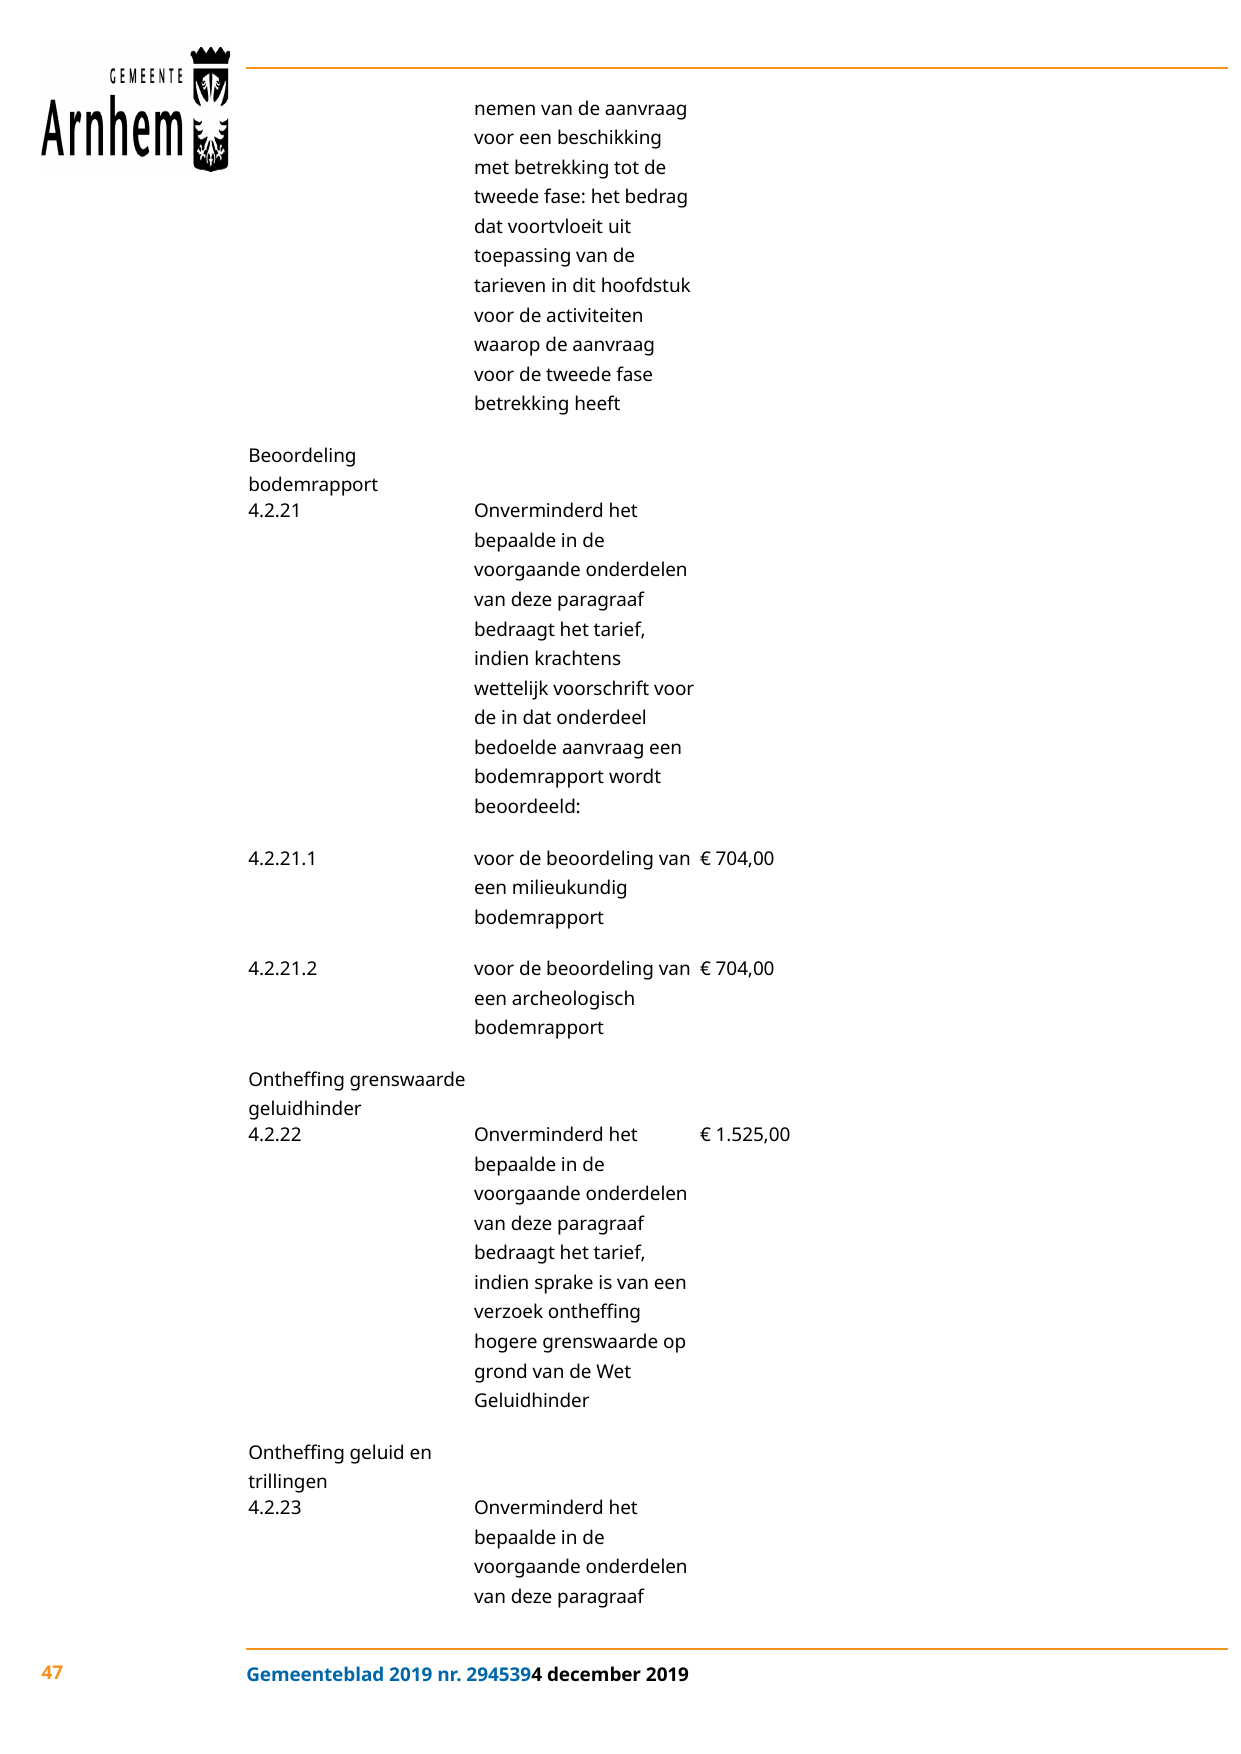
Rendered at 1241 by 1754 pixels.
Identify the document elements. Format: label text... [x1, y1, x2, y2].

table_cell [926, 1040, 1152, 1066]
picture [41, 47, 231, 172]
table_cell [926, 1413, 1152, 1439]
table_cell voor de beoordeling van een milieukundig bodemrapport [474, 845, 700, 929]
table_cell [926, 1121, 1152, 1413]
table_cell [248, 819, 474, 845]
table_cell [474, 1439, 700, 1494]
table_cell [926, 819, 1152, 845]
table_cell [248, 1040, 474, 1066]
table_cell [926, 1494, 1152, 1609]
table_cell Onverminderd het bepaalde in de voorgaande onderdelen van deze paragraaf [474, 1494, 700, 1609]
table_cell [700, 442, 926, 497]
table_cell [248, 1413, 474, 1439]
table_cell [474, 930, 700, 955]
table_cell € 1.525,00 [700, 1121, 926, 1413]
table_cell [248, 416, 474, 442]
table_cell [926, 498, 1152, 819]
table_cell Ontheffing grenswaarde geluidhinder [248, 1066, 474, 1121]
table_cell [474, 416, 700, 442]
table_cell 4.2.22 [248, 1121, 474, 1413]
table_cell [700, 1413, 926, 1439]
table_cell 4.2.23 [248, 1494, 474, 1609]
table_cell [248, 95, 474, 416]
table_cell [474, 1413, 700, 1439]
table_cell [700, 1494, 926, 1609]
table_cell voor de beoordeling van een archeologisch bodemrapport [474, 955, 700, 1040]
table_cell [926, 95, 1152, 416]
table_cell € 704,00 [700, 955, 926, 1040]
table_cell [700, 1040, 926, 1066]
table_cell [474, 1066, 700, 1121]
table_cell [700, 416, 926, 442]
table_cell € 704,00 [700, 845, 926, 929]
table_cell [248, 930, 474, 955]
table_cell [926, 845, 1152, 929]
table_cell Onverminderd het bepaalde in de voorgaande onderdelen van deze paragraaf bedraagt het tarief, indien sprake is van een verzoek ontheffing hogere grenswaarde op grond van de Wet Geluidhinder [474, 1121, 700, 1413]
table_cell 4.2.21.2 [248, 955, 474, 1040]
table_cell Beoordeling bodemrapport [248, 442, 474, 497]
table_cell [474, 1040, 700, 1066]
table_cell [700, 1439, 926, 1494]
table_cell 4.2.21.1 [248, 845, 474, 929]
table_cell [474, 442, 700, 497]
table_cell [926, 416, 1152, 442]
table_cell 4.2.21 [248, 498, 474, 819]
table_cell [700, 95, 926, 416]
table_cell [700, 930, 926, 955]
table_cell [474, 819, 700, 845]
table_cell nemen van de aanvraag voor een beschikking met betrekking tot de tweede fase: het bedrag dat voortvloeit uit toepassing van de tarieven in dit hoofdstuk voor de activiteiten waarop de aanvraag voor de tweede fase betrekking heeft [474, 95, 700, 416]
table_cell [700, 819, 926, 845]
table_cell [926, 930, 1152, 955]
table_cell [926, 955, 1152, 1040]
table_cell Onverminderd het bepaalde in de voorgaande onderdelen van deze paragraaf bedraagt het tarief, indien krachtens wettelijk voorschrift voor de in dat onderdeel bedoelde aanvraag een bodemrapport wordt beoordeeld: [474, 498, 700, 819]
table_cell Ontheffing geluid en trillingen [248, 1439, 474, 1494]
table_cell [700, 1066, 926, 1121]
table_cell [700, 498, 926, 819]
